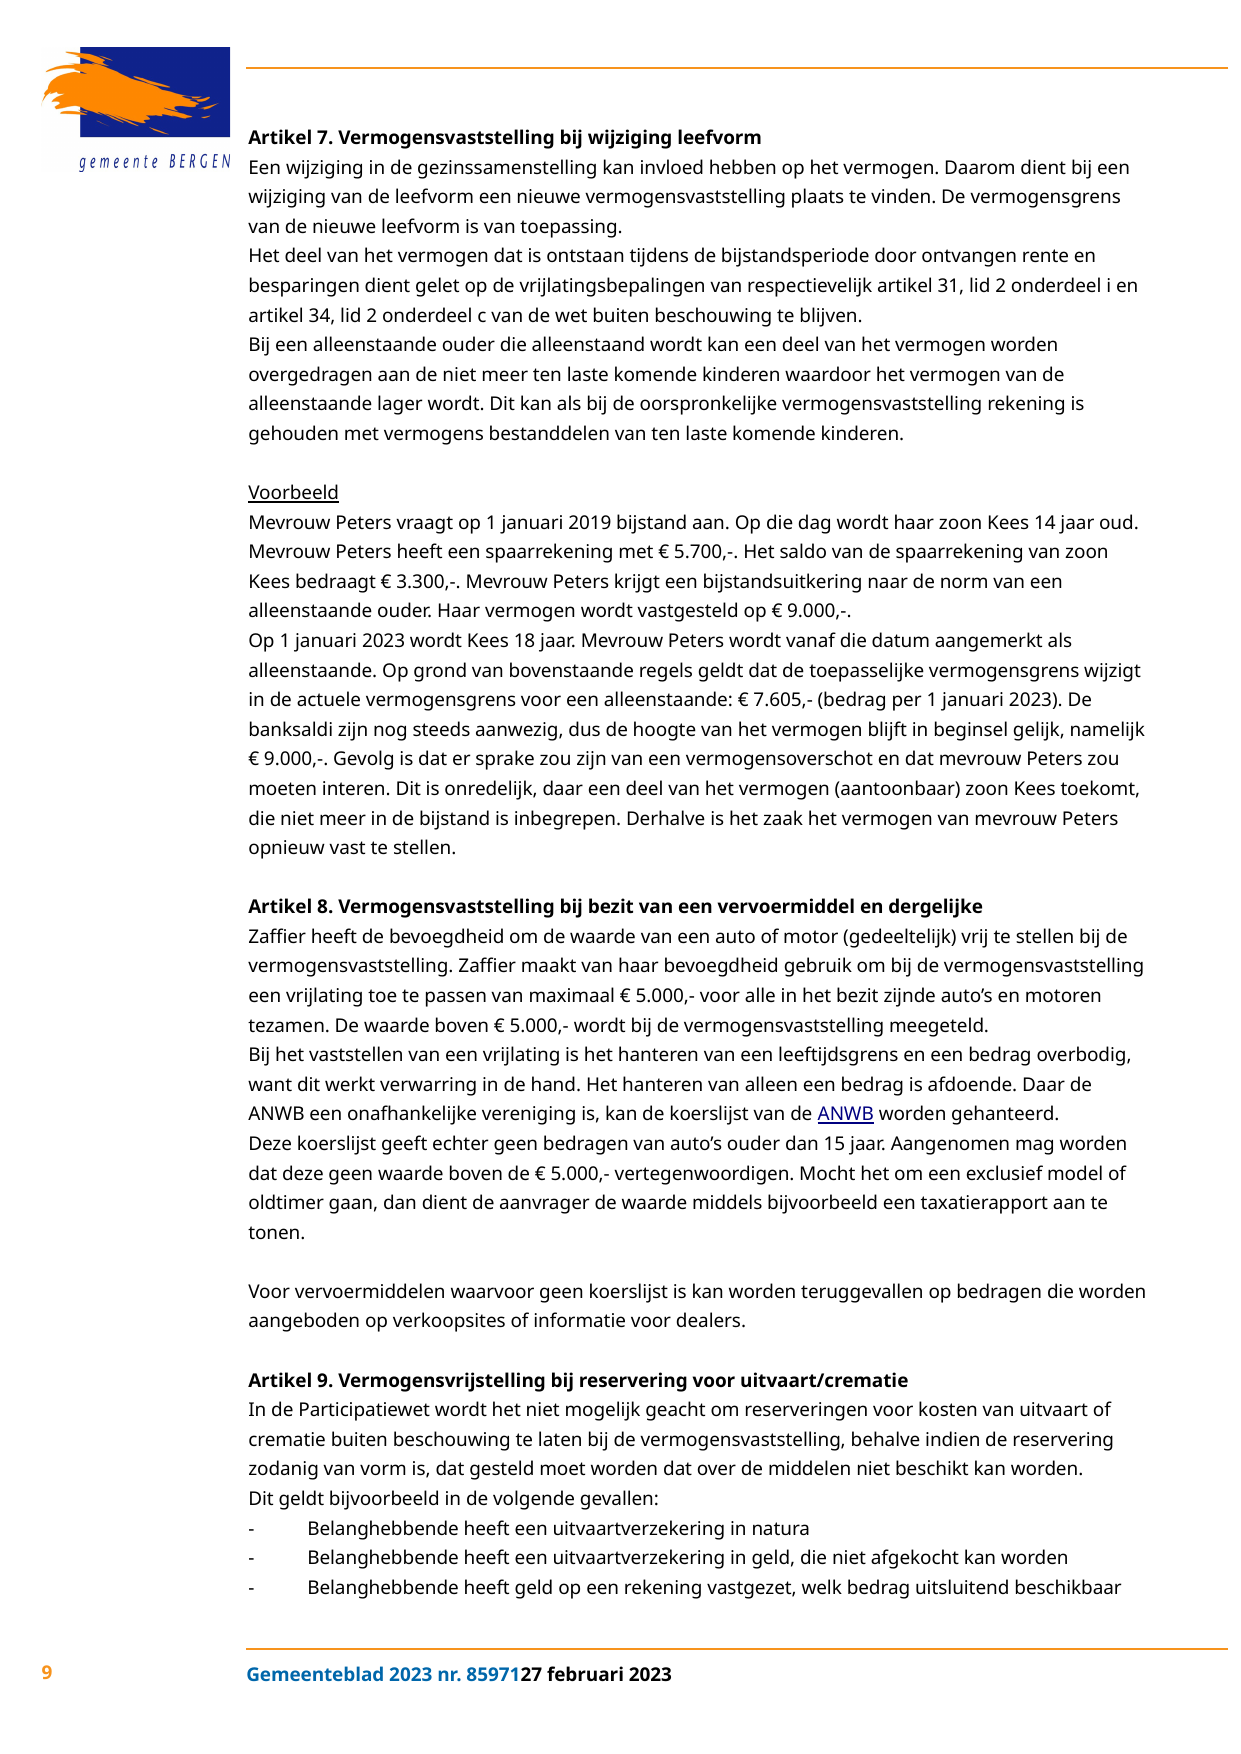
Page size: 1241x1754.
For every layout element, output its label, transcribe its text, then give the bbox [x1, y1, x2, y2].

text Deze koerslijst geeft echter geen bedragen van auto’s ouder dan 15 jaar. Aangenomen mag worden dat deze geen waarde boven de € 5.000,- vertegenwoordigen. Mocht het om een exclusief model of oldtimer gaan, dan dient de aanvrager de waarde middels bijvoorbeeld een taxatierapport aan te tonen. [248, 1130, 1152, 1245]
text Bij het vaststellen van een vrijlating is het hanteren van een leeftijdsgrens en een bedrag overbodig, want dit werkt verwarring in de hand. Het hanteren van alleen een bedrag is afdoende. Daar de ANWB een onafhankelijke vereniging is, kan de koerslijst van de ANWB worden gehanteerd. [248, 1041, 1152, 1126]
text Voor vervoermiddelen waarvoor geen koerslijst is kan worden teruggevallen op bedragen die worden aangeboden op verkoopsites of informatie voor dealers. [248, 1278, 1152, 1333]
text Zaffier heeft de bevoegdheid om de waarde van een auto of motor (gedeeltelijk) vrij te stellen bij de vermogensvaststelling. Zaffier maakt van haar bevoegdheid gebruik om bij de vermogensvaststelling een vrijlating toe te passen van maximaal € 5.000,- voor alle in het bezit zijnde auto’s en motoren tezamen. De waarde boven € 5.000,- wordt bij de vermogensvaststelling meegeteld. [248, 923, 1152, 1038]
text Artikel 7. Vermogensvaststelling bij wijziging leefvorm [248, 124, 1152, 150]
text Op 1 januari 2023 wordt Kees 18 jaar. Mevrouw Peters wordt vanaf die datum aangemerkt als alleenstaande. Op grond van bovenstaande regels geldt dat de toepasselijke vermogensgrens wijzigt in de actuele vermogensgrens voor een alleenstaande: € 7.605,- (bedrag per 1 januari 2023). De banksaldi zijn nog steeds aanwezig, dus de hoogte van het vermogen blijft in beginsel gelijk, namelijk € 9.000,-. Gevolg is dat er sprake zou zijn van een vermogensoverschot en dat mevrouw Peters zou moeten interen. Dit is onredelijk, daar een deel van het vermogen (aantoonbaar) zoon Kees toekomt, die niet meer in de bijstand is inbegrepen. Derhalve is het zaak het vermogen van mevrouw Peters opnieuw vast te stellen. [248, 627, 1152, 860]
list Belanghebbende heeft een uitvaartverzekering in natura [248, 1515, 1152, 1541]
text Artikel 9. Vermogensvrijstelling bij reservering voor uitvaart/crematie [248, 1367, 1152, 1393]
text In de Participatiewet wordt het niet mogelijk geacht om reserveringen voor kosten van uitvaart of crematie buiten beschouwing te laten bij de vermogensvaststelling, behalve indien de reservering zodanig van vorm is, dat gesteld moet worden dat over de middelen niet beschikt kan worden. [248, 1396, 1152, 1481]
list Belanghebbende heeft geld op een rekening vastgezet, welk bedrag uitsluitend beschikbaar [248, 1574, 1152, 1600]
list Belanghebbende heeft een uitvaartverzekering in geld, die niet afgekocht kan worden [248, 1544, 1152, 1570]
text Bij een alleenstaande ouder die alleenstaand wordt kan een deel van het vermogen worden overgedragen aan de niet meer ten laste komende kinderen waardoor het vermogen van de alleenstaande lager wordt. Dit kan als bij de oorspronkelijke vermogensvaststelling rekening is gehouden met vermogens bestanddelen van ten laste komende kinderen. [248, 331, 1152, 446]
text Het deel van het vermogen dat is ontstaan tijdens de bijstandsperiode door ontvangen rente en besparingen dient gelet op de vrijlatingsbepalingen van respectievelijk artikel 31, lid 2 onderdeel i en artikel 34, lid 2 onderdeel c van de wet buiten beschouwing te blijven. [248, 243, 1152, 328]
text Artikel 8. Vermogensvaststelling bij bezit van een vervoermiddel en dergelijke [248, 893, 1152, 919]
picture [41, 47, 231, 172]
text Mevrouw Peters vraagt op 1 januari 2019 bijstand aan. Op die dag wordt haar zoon Kees 14 jaar oud. Mevrouw Peters heeft een spaarrekening met € 5.700,-. Het saldo van de spaarrekening van zoon Kees bedraagt € 3.300,-. Mevrouw Peters krijgt een bijstandsuitkering naar de norm van een alleenstaande ouder. Haar vermogen wordt vastgesteld op € 9.000,-. [248, 509, 1152, 623]
text Een wijziging in de gezinssamenstelling kan invloed hebben op het vermogen. Daarom dient bij een wijziging van de leefvorm een nieuwe vermogensvaststelling plaats te vinden. De vermogensgrens van de nieuwe leefvorm is van toepassing. [248, 154, 1152, 239]
text Voorbeeld [248, 479, 1152, 505]
text Dit geldt bijvoorbeeld in de volgende gevallen: [248, 1485, 1152, 1511]
